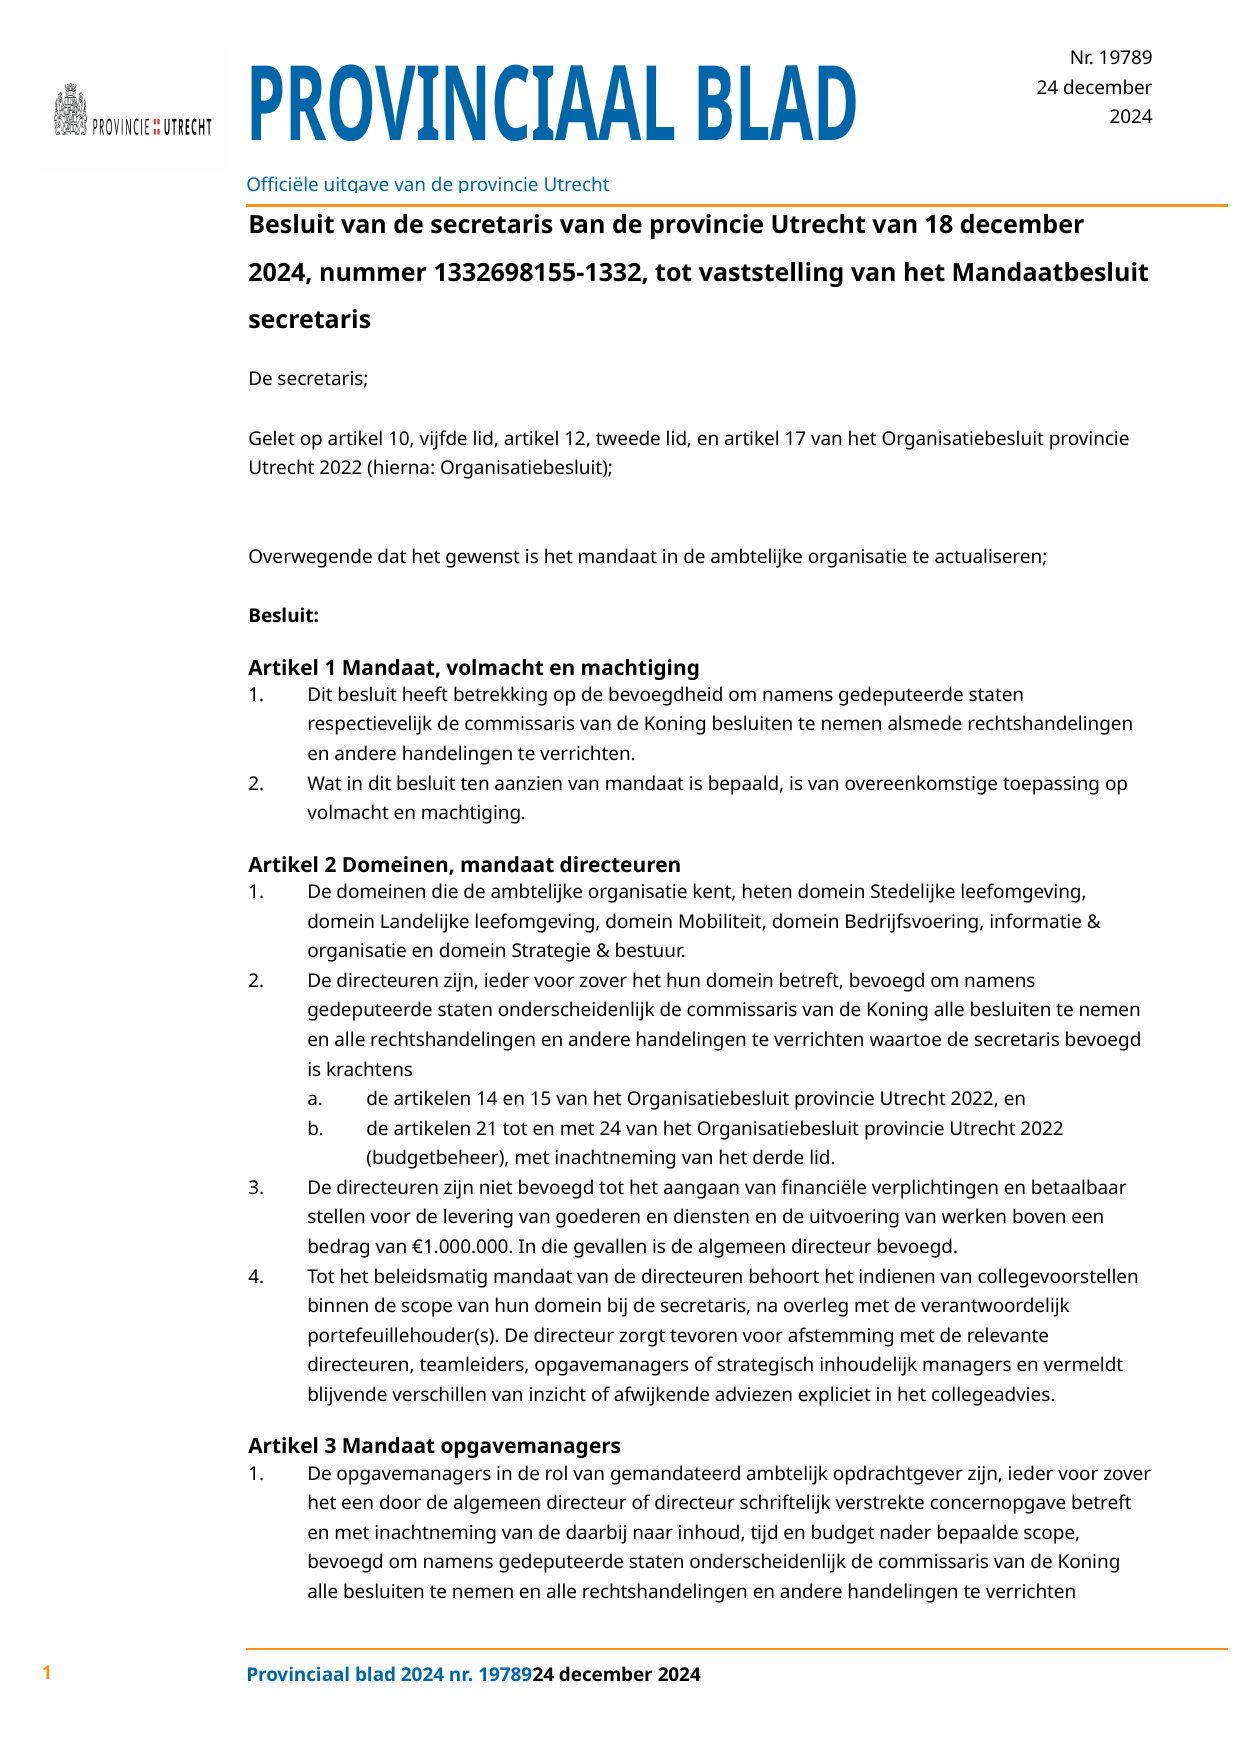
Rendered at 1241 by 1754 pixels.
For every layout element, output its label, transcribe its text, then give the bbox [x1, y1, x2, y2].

list De directeuren zijn niet bevoegd tot het aangaan van financiële verplichtingen en betaalbaar stellen voor de levering van goederen en diensten en de uitvoering van werken boven een bedrag van €1.000.000. In die gevallen is de algemeen directeur bevoegd. [248, 1174, 1152, 1259]
list De domeinen die de ambtelijke organisatie kent, heten domein Stedelijke leefomgeving, domein Landelijke leefomgeving, domein Mobiliteit, domein Bedrijfsvoering, informatie & organisatie en domein Strategie & bestuur. [248, 878, 1152, 963]
text Besluit: [248, 602, 1152, 628]
list De opgavemanagers in de rol van gemandateerd ambtelijk opdrachtgever zijn, ieder voor zover het een door de algemeen directeur of directeur schriftelijk verstrekte concernopgave betreft en met inachtneming van de daarbij naar inhoud, tijd en budget nader bepaalde scope, bevoegd om namens gedeputeerde staten onderscheidenlijk de commissaris van de Koning alle besluiten te nemen en alle rechtshandelingen en andere handelingen te verrichten [248, 1460, 1152, 1604]
list Dit besluit heeft betrekking op de bevoegdheid om namens gedeputeerde staten respectievelijk de commissaris van de Koning besluiten te nemen alsmede rechtshandelingen en andere handelingen te verrichten. [248, 681, 1152, 766]
list De directeuren zijn, ieder voor zover het hun domein betreft, bevoegd om namens gedeputeerde staten onderscheidenlijk de commissaris van de Koning alle besluiten te nemen en alle rechtshandelingen en andere handelingen te verrichten waartoe de secretaris bevoegd is krachtens [248, 967, 1152, 1081]
text Artikel 1 Mandaat, volmacht en machtiging [248, 653, 1152, 681]
text Overwegende dat het gewenst is het mandaat in de ambtelijke organisatie te actualiseren; [248, 543, 1152, 569]
list Wat in dit besluit ten aanzien van mandaat is bepaald, is van overeenkomstige toepassing op volmacht en machtiging. [248, 770, 1152, 825]
text Besluit van de secretaris van de provincie Utrecht van 18 december 2024, nummer 1332698155-1332, tot vaststelling van het Mandaatbesluit secretaris [248, 207, 1152, 336]
text Artikel 2 Domeinen, mandaat directeuren [248, 850, 1152, 878]
picture [41, 47, 231, 172]
text Gelet op artikel 10, vijfde lid, artikel 12, tweede lid, en artikel 17 van het Organisatiebesluit provincie Utrecht 2022 (hierna: Organisatiebesluit); [248, 425, 1152, 480]
list Tot het beleidsmatig mandaat van de directeuren behoort het indienen van collegevoorstellen binnen de scope van hun domein bij de secretaris, na overleg met de verantwoordelijk portefeuillehouder(s). De directeur zorgt tevoren voor afstemming met de relevante directeuren, teamleiders, opgavemanagers of strategisch inhoudelijk managers en vermeldt blijvende verschillen van inzicht of afwijkende adviezen expliciet in het collegeadvies. [248, 1263, 1152, 1407]
text Artikel 3 Mandaat opgavemanagers [248, 1432, 1152, 1460]
list de artikelen 14 en 15 van het Organisatiebesluit provincie Utrecht 2022, en [307, 1085, 1152, 1111]
text De secretaris; [248, 366, 1152, 391]
list de artikelen 21 tot en met 24 van het Organisatiebesluit provincie Utrecht 2022 (budgetbeheer), met inachtneming van het derde lid. [307, 1115, 1152, 1170]
